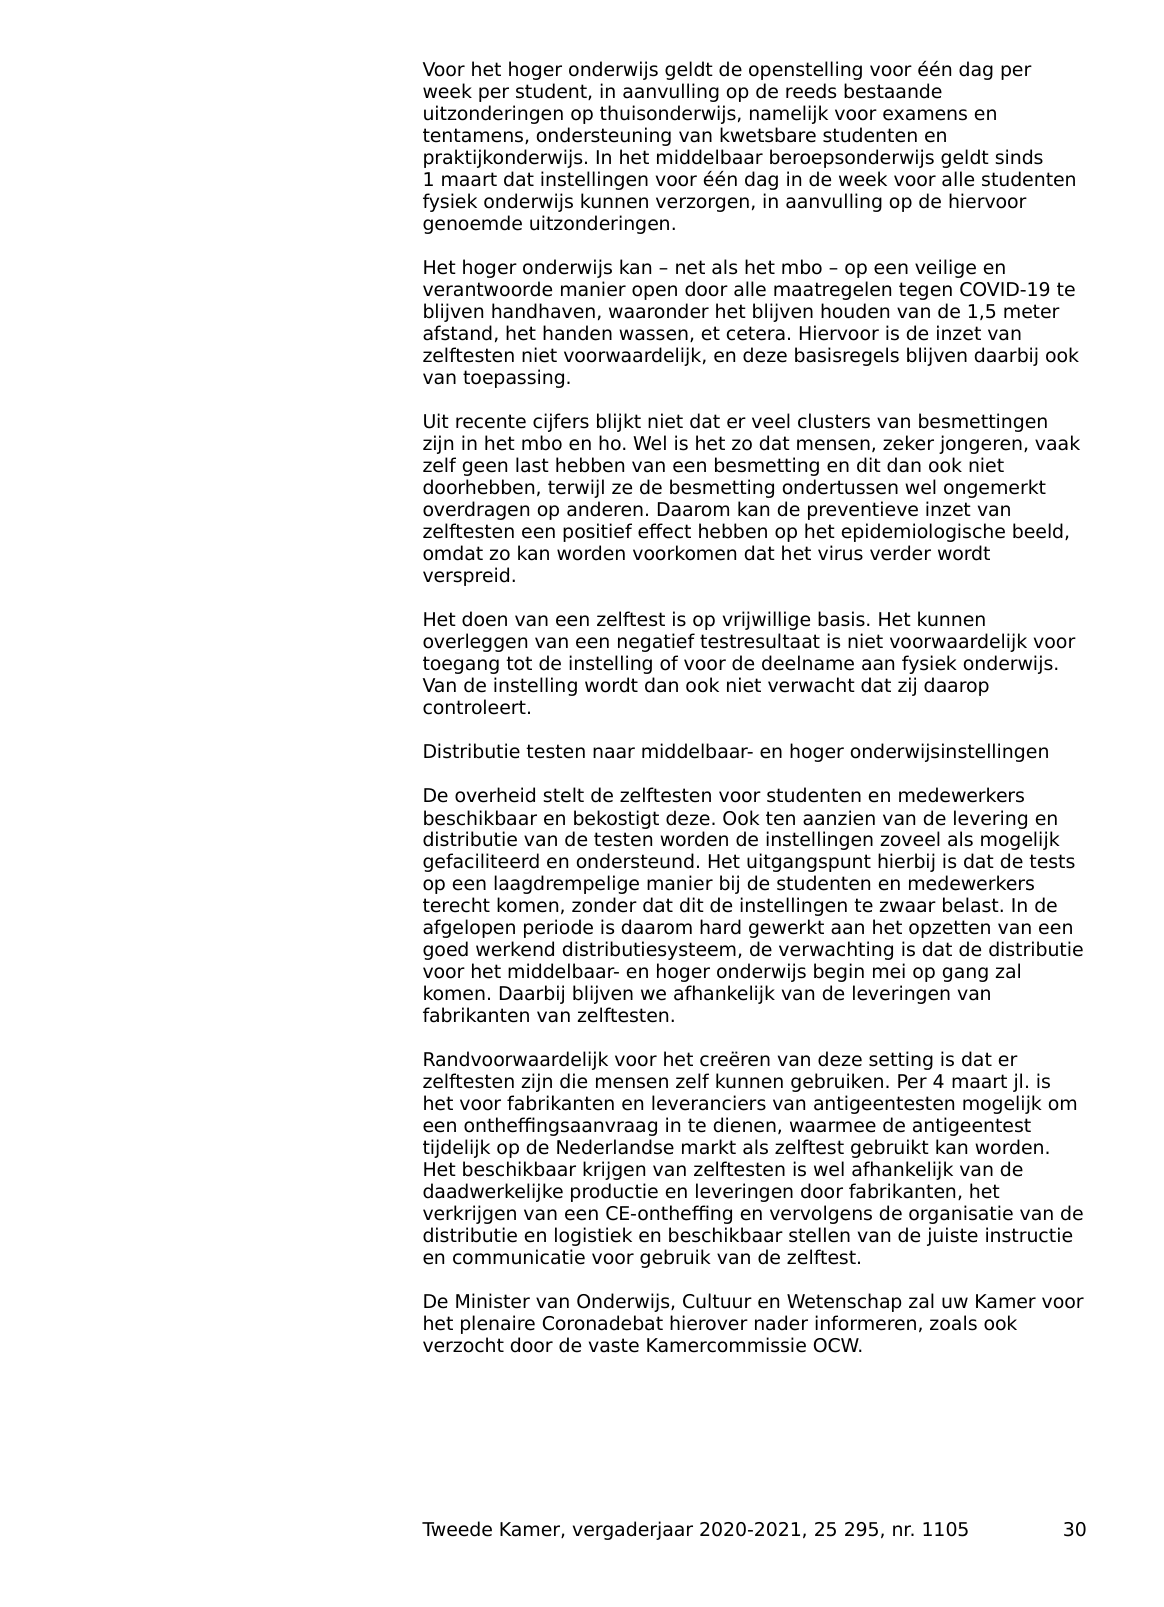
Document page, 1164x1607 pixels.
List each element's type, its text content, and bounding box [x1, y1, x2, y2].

text Het hoger onderwijs kan – net als het mbo – op een veilige en verantwoorde manier open door alle maatregelen tegen COVID-19 te blijven handhaven, waaronder het blijven houden van de 1,5 meter afstand, het handen wassen, et cetera. Hiervoor is de inzet van zelftesten niet voorwaardelijk, en deze basisregels blijven daarbij ook van toepassing. [422, 257, 1087, 389]
text Het doen van een zelftest is op vrijwillige basis. Het kunnen overleggen van een negatief testresultaat is niet voorwaardelijk voor toegang tot de instelling of voor de deelname aan fysiek onderwijs. Van de instelling wordt dan ook niet verwacht dat zij daarop controleert. [422, 609, 1087, 719]
text De overheid stelt de zelftesten voor studenten en medewerkers beschikbaar en bekostigt deze. Ook ten aanzien van de levering en distributie van de testen worden de instellingen zoveel als mogelijk gefaciliteerd en ondersteund. Het uitgangspunt hierbij is dat de tests op een laagdrempelige manier bij de studenten en medewerkers terecht komen, zonder dat dit de instellingen te zwaar belast. In de afgelopen periode is daarom hard gewerkt aan het opzetten van een goed werkend distributiesysteem, de verwachting is dat de distributie voor het middelbaar- en hoger onderwijs begin mei op gang zal komen. Daarbij blijven we afhankelijk van de leveringen van fabrikanten van zelftesten. [422, 785, 1087, 1027]
text De Minister van Onderwijs, Cultuur en Wetenschap zal uw Kamer voor het plenaire Coronadebat hierover nader informeren, zoals ook verzocht door de vaste Kamercommissie OCW. [422, 1291, 1087, 1357]
text Voor het hoger onderwijs geldt de openstelling voor één dag per week per student, in aanvulling op de reeds bestaande uitzonderingen op thuisonderwijs, namelijk voor examens en tentamens, ondersteuning van kwetsbare studenten en praktijkonderwijs. In het middelbaar beroepsonderwijs geldt sinds 1 maart dat instellingen voor één dag in de week voor alle studenten fysiek onderwijs kunnen verzorgen, in aanvulling op de hiervoor genoemde uitzonderingen. [422, 59, 1087, 235]
text Uit recente cijfers blijkt niet dat er veel clusters van besmettingen zijn in het mbo en ho. Wel is het zo dat mensen, zeker jongeren, vaak zelf geen last hebben van een besmetting en dit dan ook niet doorhebben, terwijl ze de besmetting ondertussen wel ongemerkt overdragen op anderen. Daarom kan de preventieve inzet van zelftesten een positief effect hebben op het epidemiologische beeld, omdat zo kan worden voorkomen dat het virus verder wordt verspreid. [422, 411, 1087, 587]
subtitle Distributie testen naar middelbaar- en hoger onderwijsinstellingen [422, 741, 1087, 763]
text Randvoorwaardelijk voor het creëren van deze setting is dat er zelftesten zijn die mensen zelf kunnen gebruiken. Per 4 maart jl. is het voor fabrikanten en leveranciers van antigeentesten mogelijk om een ontheffingsaanvraag in te dienen, waarmee de antigeentest tijdelijk op de Nederlandse markt als zelftest gebruikt kan worden. Het beschikbaar krijgen van zelftesten is wel afhankelijk van de daadwerkelijke productie en leveringen door fabrikanten, het verkrijgen van een CE-ontheffing en vervolgens de organisatie van de distributie en logistiek en beschikbaar stellen van de juiste instructie en communicatie voor gebruik van de zelftest. [422, 1049, 1087, 1269]
